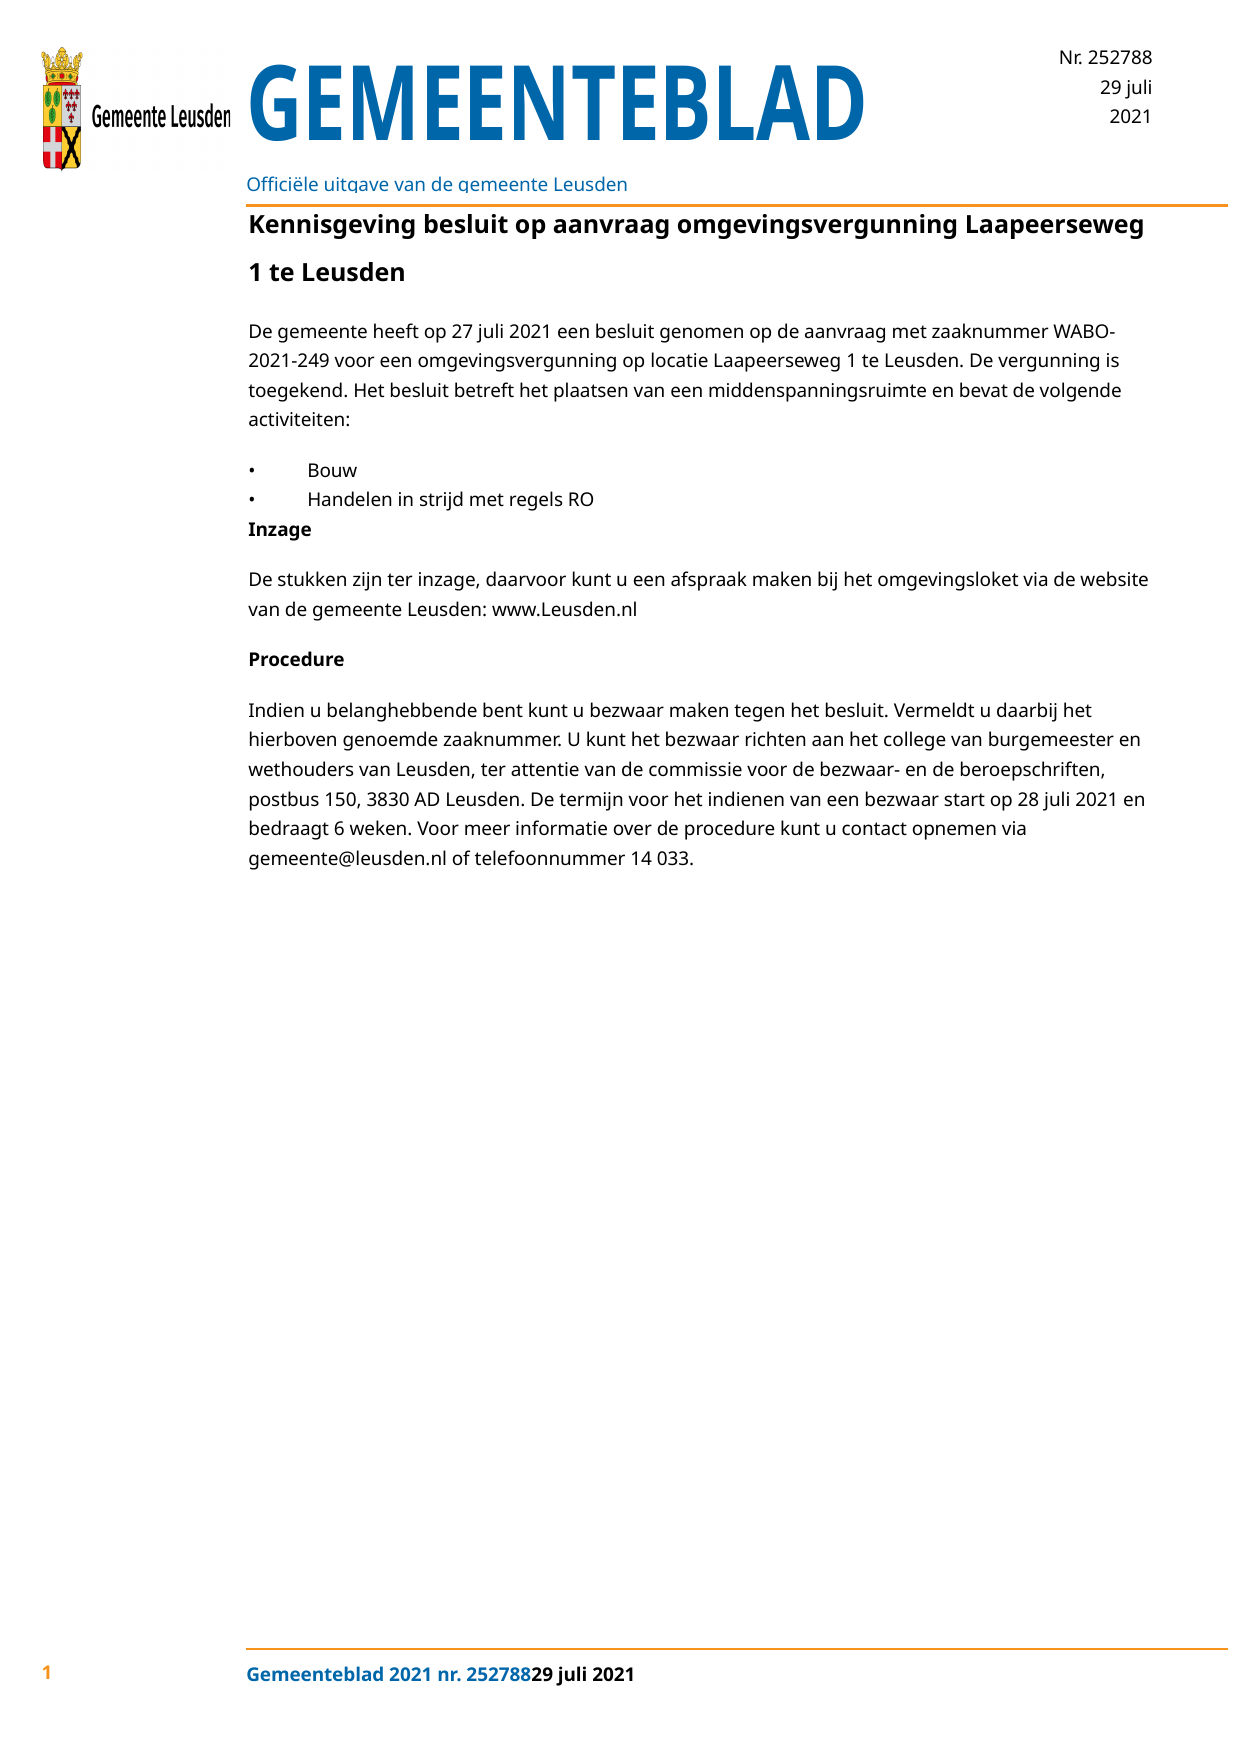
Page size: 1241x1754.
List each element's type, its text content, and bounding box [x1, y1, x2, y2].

text Indien u belanghebbende bent kunt u bezwaar maken tegen het besluit. Vermeldt u daarbij het hierboven genoemde zaaknummer. U kunt het bezwaar richten aan het college van burgemeester en wethouders van Leusden, ter attentie van de commissie voor de bezwaar- en de beroepschriften, postbus 150, 3830 AD Leusden. De termijn voor het indienen van een bezwaar start op 28 juli 2021 en bedraagt 6 weken. Voor meer informatie over de procedure kunt u contact opnemen via gemeente@leusden.nl of telefoonnummer 14 033. [248, 697, 1152, 871]
text De stukken zijn ter inzage, daarvoor kunt u een afspraak maken bij het omgevingsloket via de website van de gemeente Leusden: www.Leusden.nl [248, 567, 1152, 622]
text Kennisgeving besluit op aanvraag omgevingsvergunning Laapeerseweg 1 te Leusden [248, 207, 1152, 288]
picture [41, 47, 231, 172]
text Inzage [248, 516, 1152, 542]
text De gemeente heeft op 27 juli 2021 een besluit genomen op de aanvraag met zaaknummer WABO-2021-249 voor een omgevingsvergunning op locatie Laapeerseweg 1 te Leusden. De vergunning is toegekend. Het besluit betreft het plaatsen van een middenspanningsruimte en bevat de volgende activiteiten: [248, 318, 1152, 432]
text Procedure [248, 647, 1152, 672]
list Handelen in strijd met regels RO [248, 487, 1152, 512]
list Bouw [248, 457, 1152, 483]
